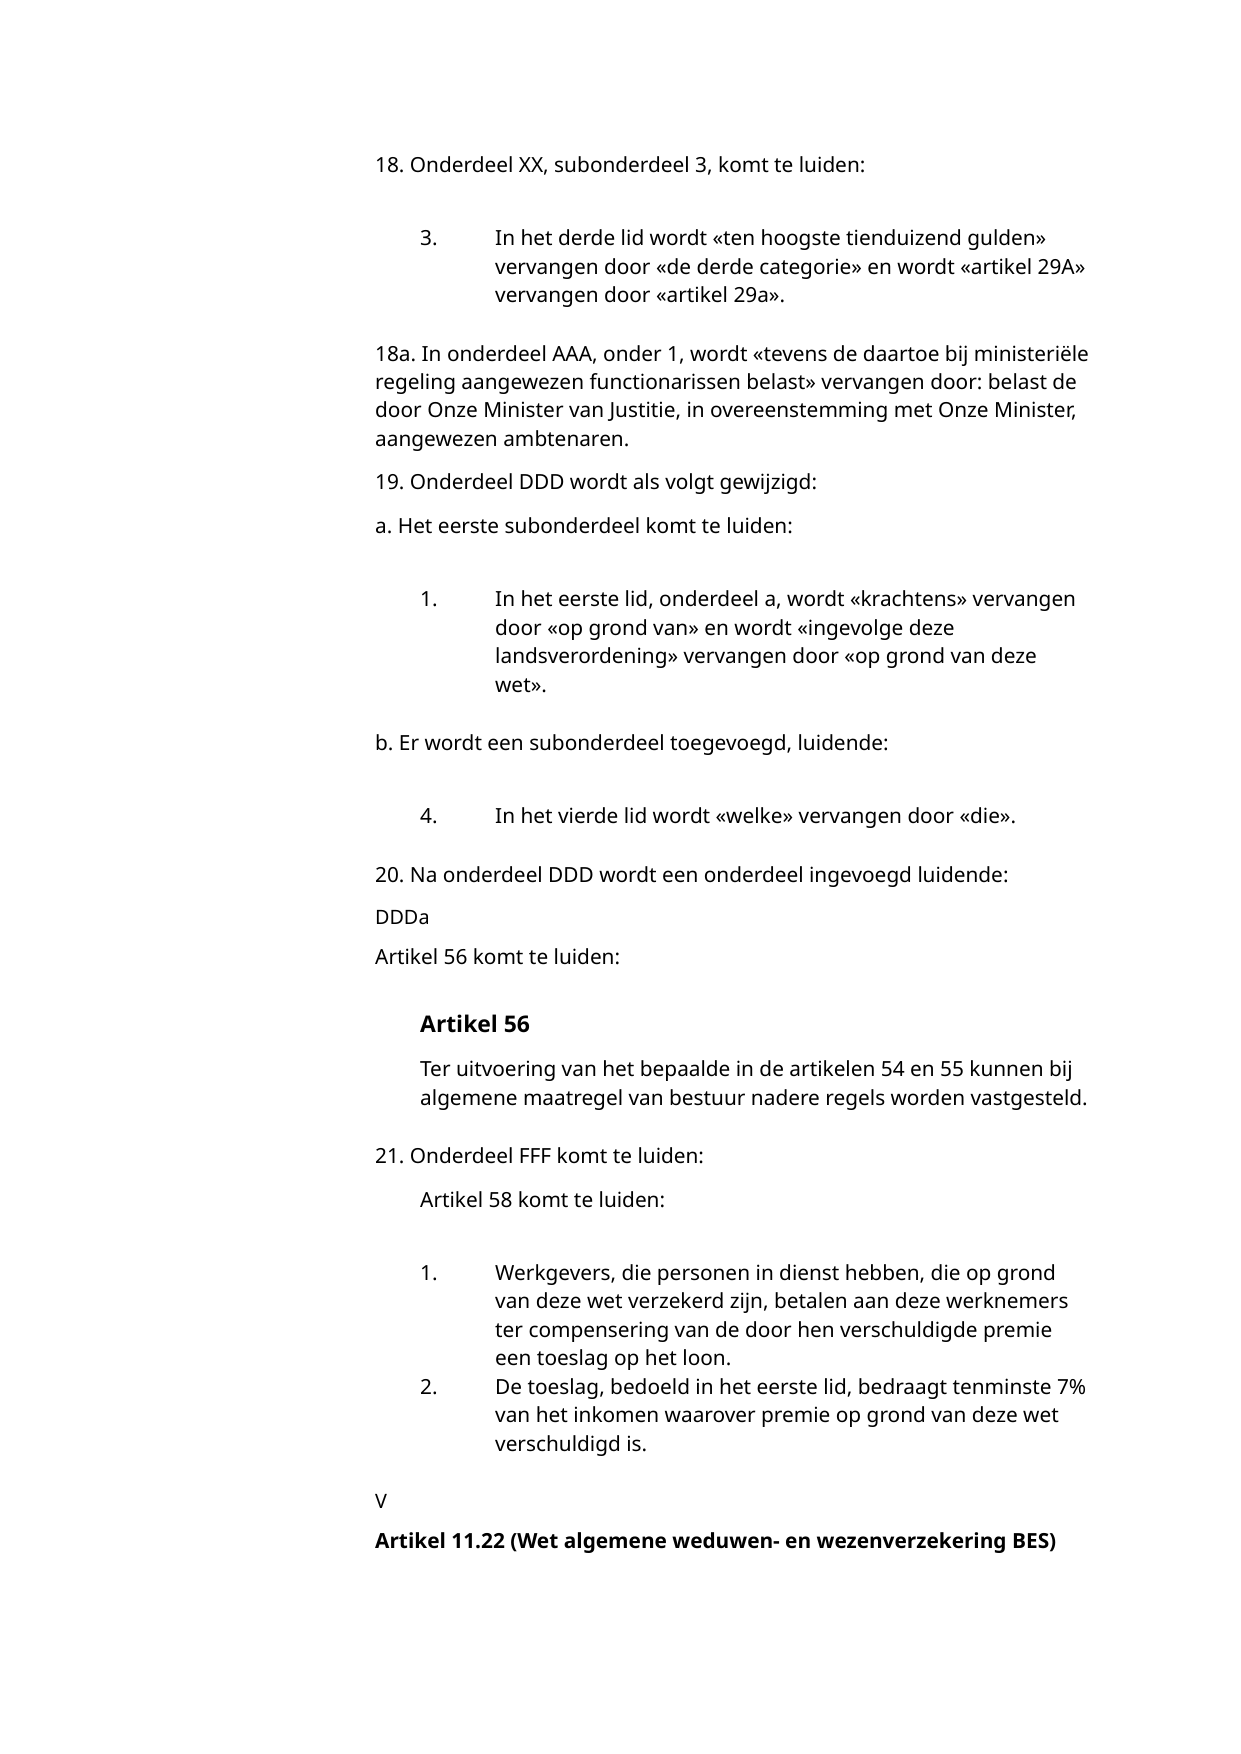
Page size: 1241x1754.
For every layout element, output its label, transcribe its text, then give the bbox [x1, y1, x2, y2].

text Ter uitvoering van het bepaalde in de artikelen 54 en 55 kunnen bij algemene maatregel van bestuur nadere regels worden vastgesteld. [420, 1054, 1090, 1111]
list In het vierde lid wordt «welke» vervangen door «die». [420, 802, 1090, 830]
list In het eerste lid, onderdeel a, wordt «krachtens» vervangen door «op grond van» en wordt «ingevolge deze landsverordening» vervangen door «op grond van deze wet». [420, 584, 1090, 698]
list In het derde lid wordt «ten hoogste tienduizend gulden» vervangen door «de derde categorie» en wordt «artikel 29A» vervangen door «artikel 29a». [420, 223, 1090, 309]
text 21. Onderdeel FFF komt te luiden: [375, 1141, 1090, 1170]
list De toeslag, bedoeld in het eerste lid, bedraagt tenminste 7% van het inkomen waarover premie op grond van deze wet verschuldigd is. [420, 1372, 1090, 1457]
text b. Er wordt een subonderdeel toegevoegd, luidende: [375, 728, 1090, 757]
text a. Het eerste subonderdeel komt te luiden: [375, 511, 1090, 539]
text 19. Onderdeel DDD wordt als volgt gewijzigd: [375, 467, 1090, 496]
list Werkgevers, die personen in dienst hebben, die op grond van deze wet verzekerd zijn, betalen aan deze werknemers ter compensering van de door hen verschuldigde premie een toeslag op het loon. [420, 1258, 1090, 1372]
text Artikel 58 komt te luiden: [420, 1185, 1090, 1213]
text Artikel 56 komt te luiden: [375, 942, 1090, 971]
text 18a. In onderdeel AAA, onder 1, wordt «tevens de daartoe bij ministeriële regeling aangewezen functionarissen belast» vervangen door: belast de door Onze Minister van Justitie, in overeenstemming met Onze Minister, aangewezen ambtenaren. [375, 339, 1090, 452]
text Artikel 11.22 (Wet algemene weduwen- en wezenverzekering BES) [375, 1526, 1090, 1554]
subtitle Artikel 56 [420, 1008, 1090, 1039]
text V [375, 1487, 1090, 1514]
text 20. Na onderdeel DDD wordt een onderdeel ingevoegd luidende: [375, 860, 1090, 888]
text 18. Onderdeel XX, subonderdeel 3, komt te luiden: [375, 150, 1090, 178]
text DDDa [375, 903, 1090, 930]
